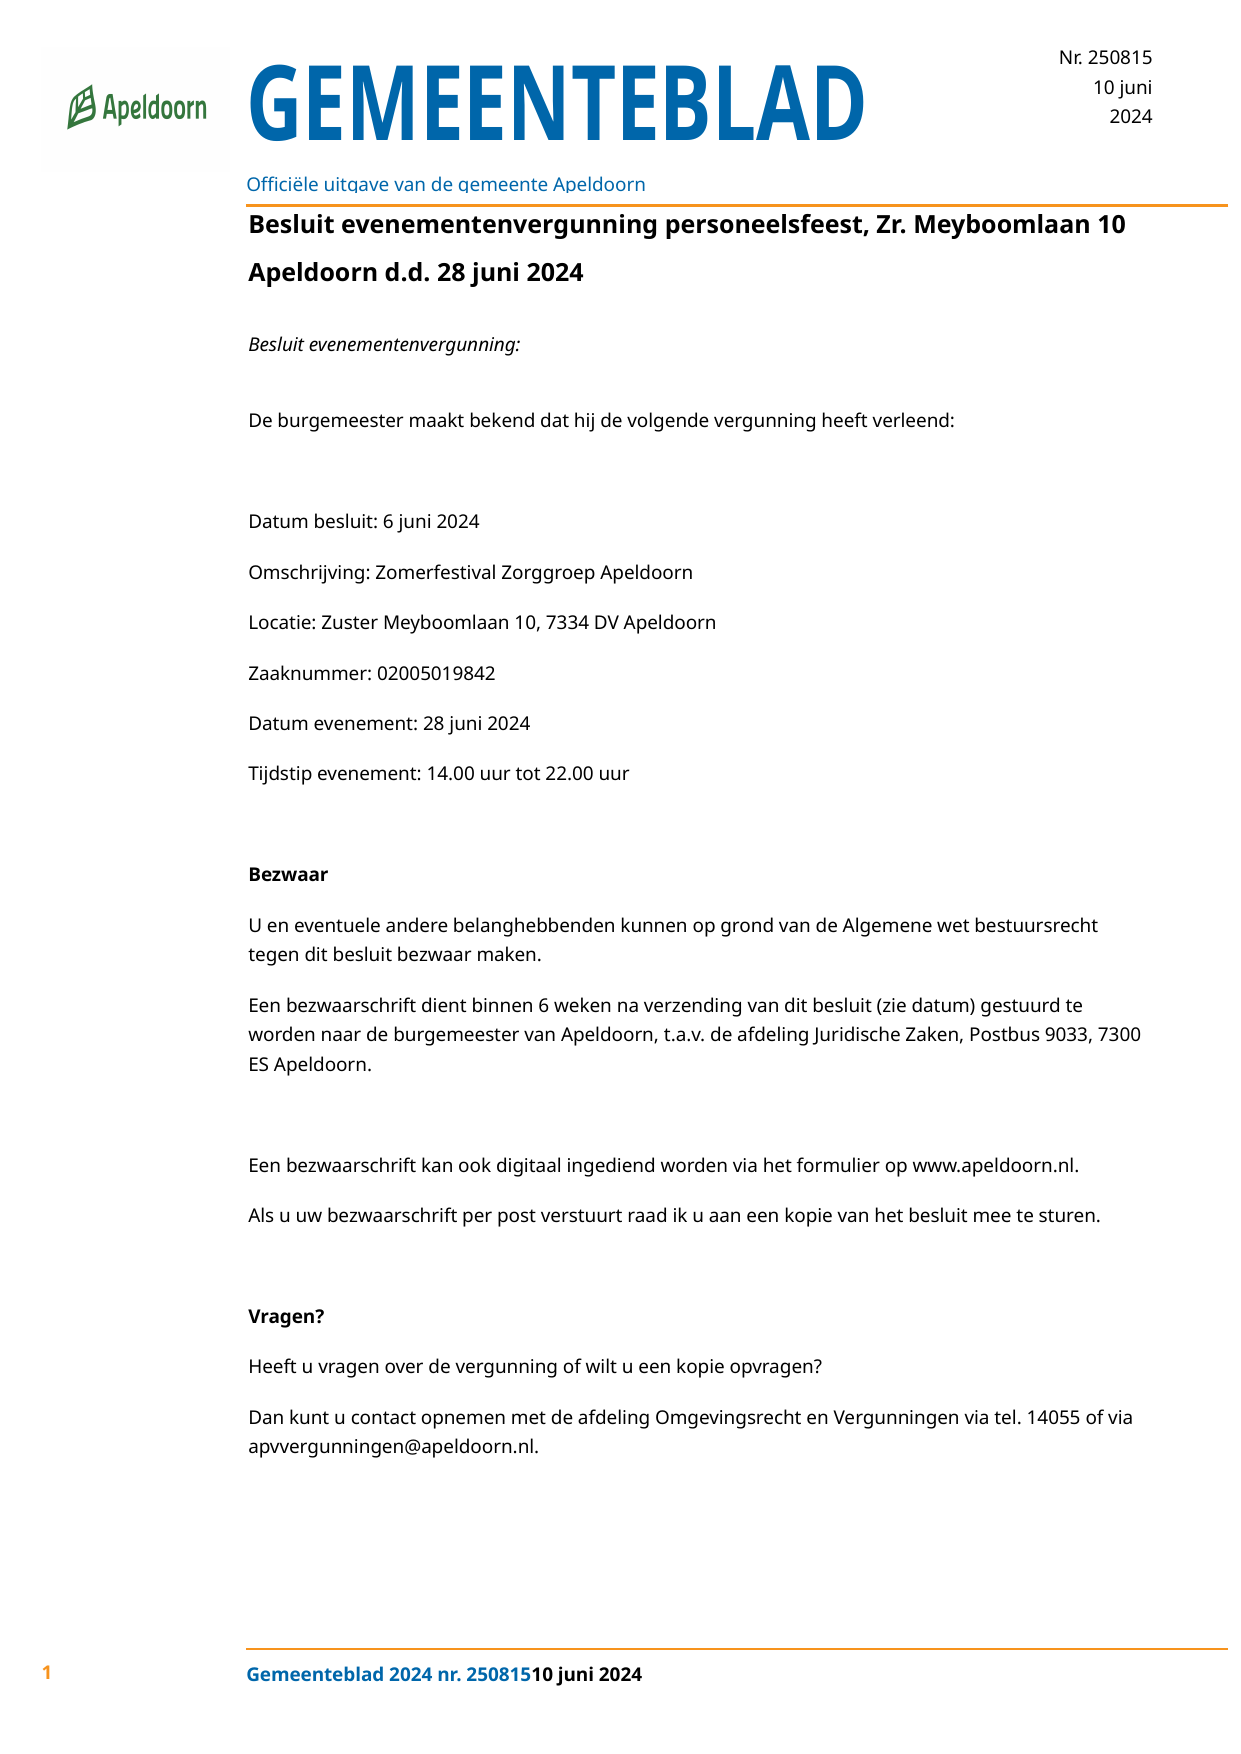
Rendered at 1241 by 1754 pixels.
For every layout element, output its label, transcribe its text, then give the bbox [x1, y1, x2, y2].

text Een bezwaarschrift kan ook digitaal ingediend worden via het formulier op www.apeldoorn.nl. [248, 1152, 1152, 1177]
text Zaaknummer: 02005019842 [248, 660, 1152, 685]
text U en eventuele andere belanghebbenden kunnen op grond van de Algemene wet bestuursrecht tegen dit besluit bezwaar maken. [248, 912, 1152, 967]
text Dan kunt u contact opnemen met de afdeling Omgevingsrecht en Vergunningen via tel. 14055 of via apvvergunningen@apeldoorn.nl. [248, 1404, 1152, 1459]
text Datum evenement: 28 juni 2024 [248, 710, 1152, 736]
text Een bezwaarschrift dient binnen 6 weken na verzending van dit besluit (zie datum) gestuurd te worden naar de burgemeester van Apeldoorn, t.a.v. de afdeling Juridische Zaken, Postbus 9033, 7300 ES Apeldoorn. [248, 992, 1152, 1077]
text Heeft u vragen over de vergunning of wilt u een kopie opvragen? [248, 1353, 1152, 1379]
text Datum besluit: 6 juni 2024 [248, 508, 1152, 534]
text Omschrijving: Zomerfestival Zorggroep Apeldoorn [248, 559, 1152, 584]
text Vragen? [248, 1303, 1152, 1329]
text Locatie: Zuster Meyboomlaan 10, 7334 DV Apeldoorn [248, 609, 1152, 635]
text Besluit evenementenvergunning personeelsfeest, Zr. Meyboomlaan 10 Apeldoorn d.d. 28 juni 2024 [248, 207, 1152, 288]
text De burgemeester maakt bekend dat hij de volgende vergunning heeft verleend: [248, 408, 1152, 433]
text Besluit evenementenvergunning: [248, 331, 1152, 357]
text Tijdstip evenement: 14.00 uur tot 22.00 uur [248, 761, 1152, 786]
text Als u uw bezwaarschrift per post verstuurt raad ik u aan een kopie van het besluit mee te sturen. [248, 1202, 1152, 1228]
picture [41, 47, 231, 172]
text Bezwaar [248, 861, 1152, 887]
